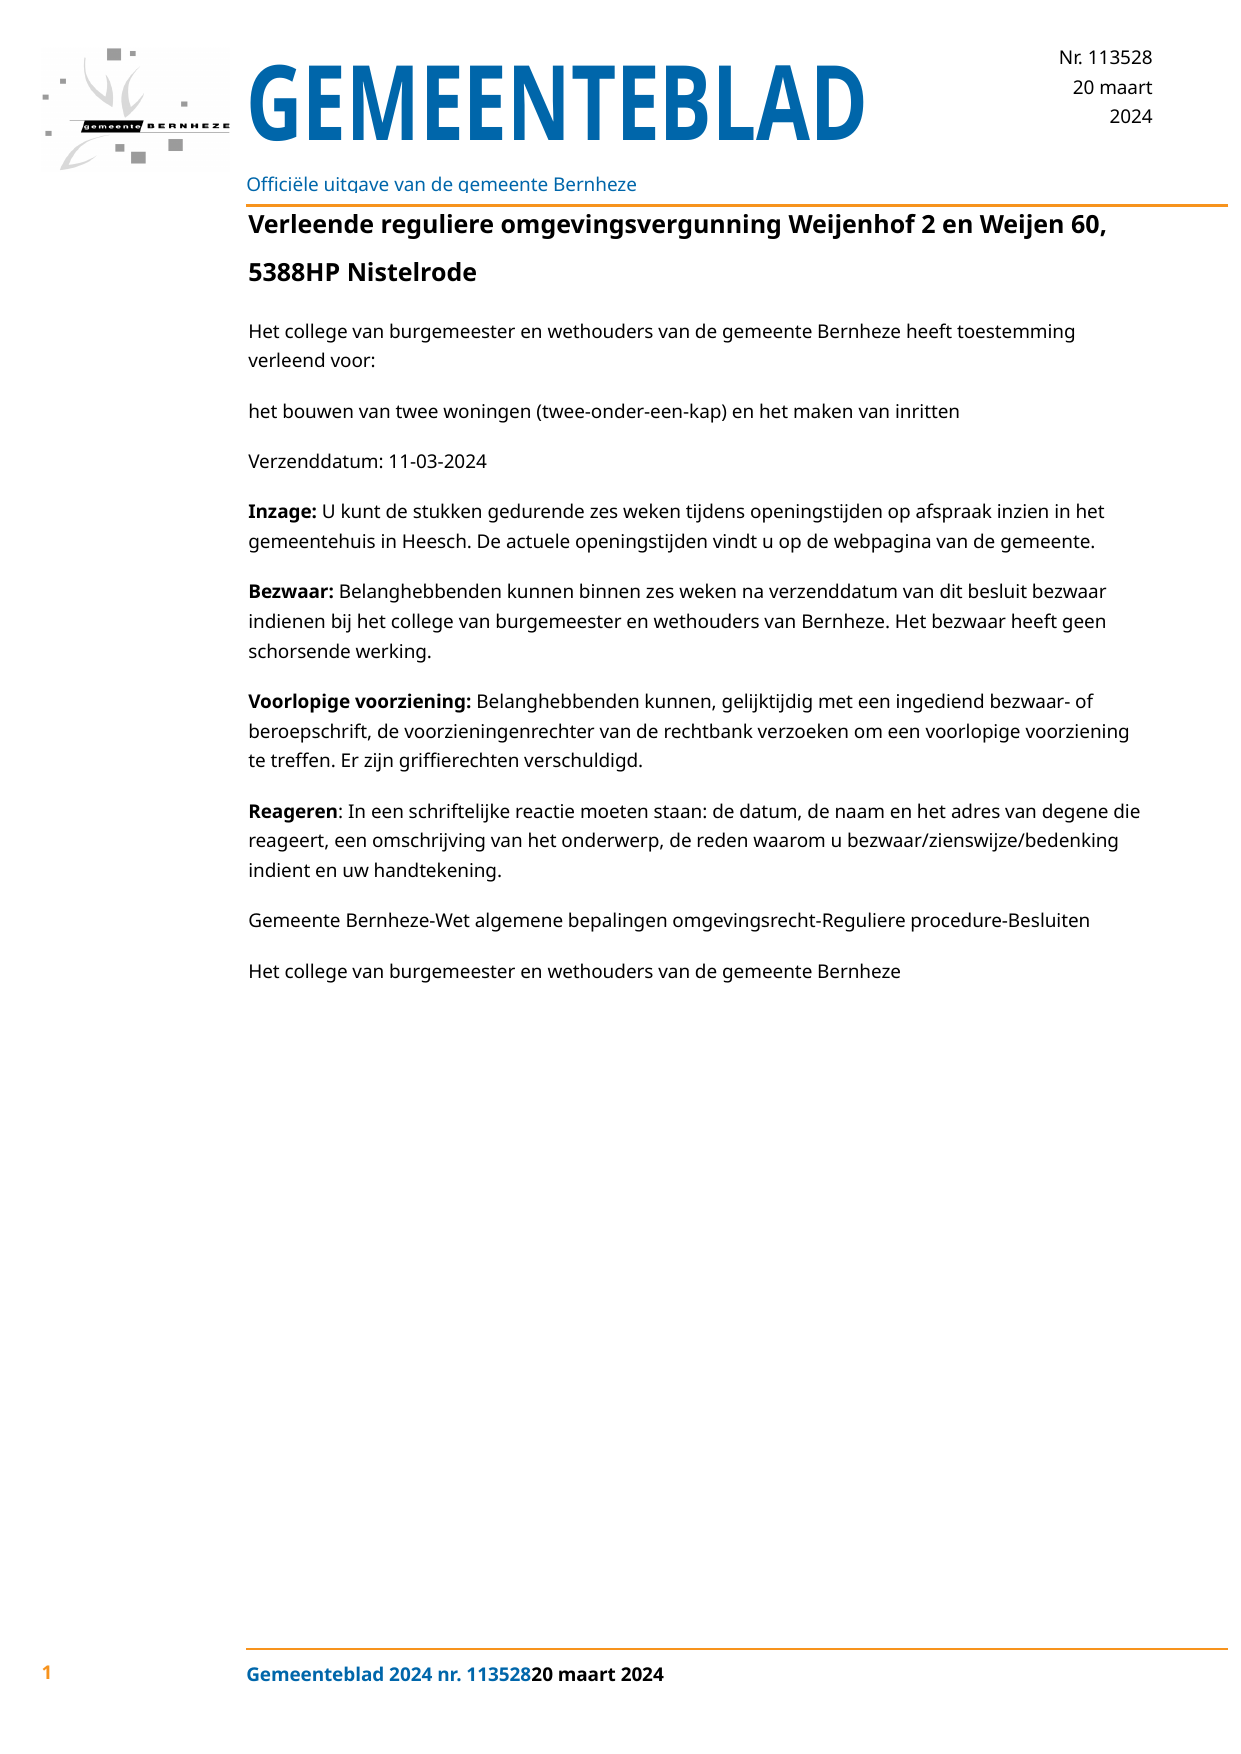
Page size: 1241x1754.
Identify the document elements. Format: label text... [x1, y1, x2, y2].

text Het college van burgemeester en wethouders van de gemeente Bernheze [248, 958, 1152, 984]
picture [41, 47, 231, 172]
text Bezwaar: Belanghebbenden kunnen binnen zes weken na verzenddatum van dit besluit bezwaar indienen bij het college van burgemeester en wethouders van Bernheze. Het bezwaar heeft geen schorsende werking. [248, 579, 1152, 664]
text het bouwen van twee woningen (twee-onder-een-kap) en het maken van inritten [248, 398, 1152, 424]
text Voorlopige voorziening: Belanghebbenden kunnen, gelijktijdig met een ingediend bezwaar- of beroepschrift, de voorzieningenrechter van de rechtbank verzoeken om een voorlopige voorziening te treffen. Er zijn griffierechten verschuldigd. [248, 688, 1152, 773]
text Het college van burgemeester en wethouders van de gemeente Bernheze heeft toestemming verleend voor: [248, 318, 1152, 373]
text Gemeente Bernheze-Wet algemene bepalingen omgevingsrecht-Reguliere procedure-Besluiten [248, 907, 1152, 933]
text Verzenddatum: 11-03-2024 [248, 448, 1152, 474]
text Reageren: In een schriftelijke reactie moeten staan: de datum, de naam en het adres van degene die reageert, een omschrijving van het onderwerp, de reden waarom u bezwaar/zienswijze/bedenking indient en uw handtekening. [248, 798, 1152, 883]
text Verleende reguliere omgevingsvergunning Weijenhof 2 en Weijen 60, 5388HP Nistelrode [248, 207, 1152, 288]
text Inzage: U kunt de stukken gedurende zes weken tijdens openingstijden op afspraak inzien in het gemeentehuis in Heesch. De actuele openingstijden vindt u op de webpagina van de gemeente. [248, 499, 1152, 554]
